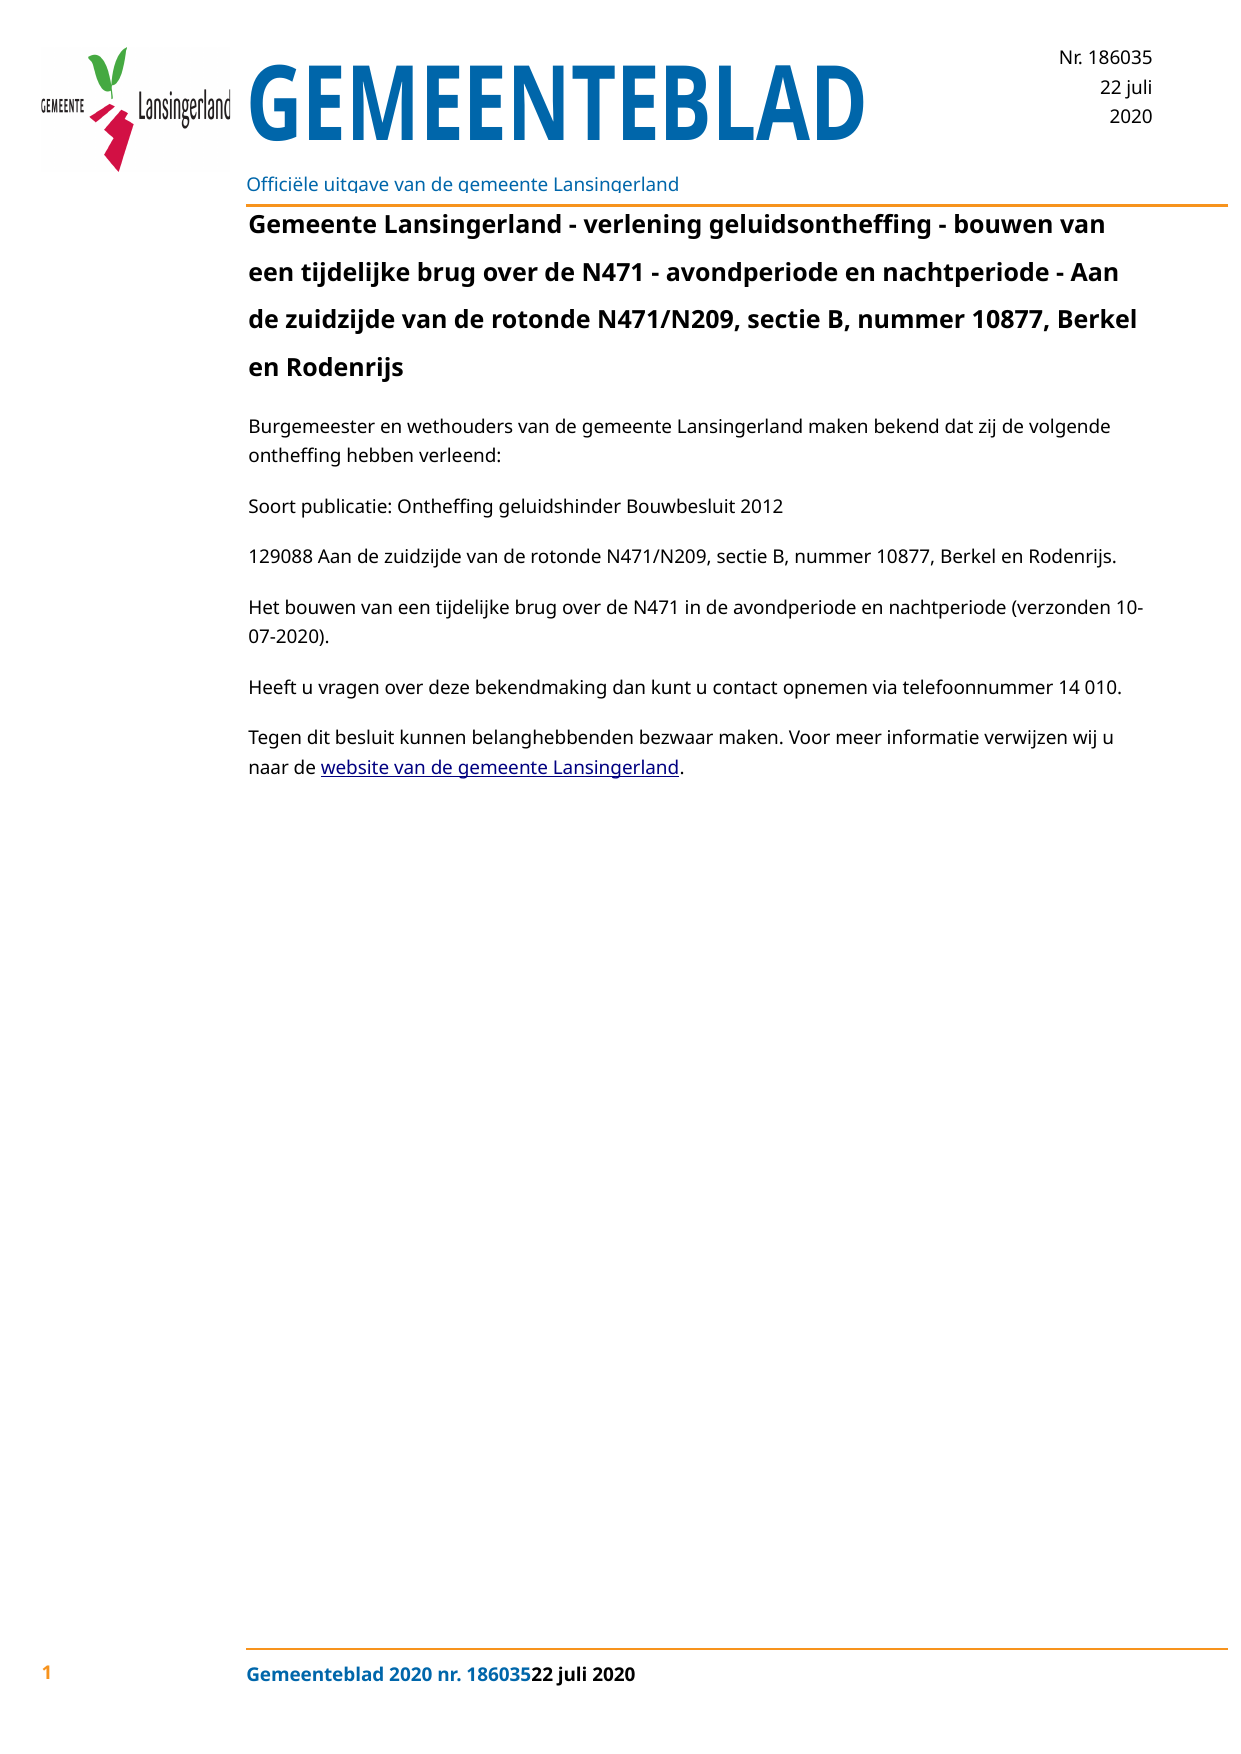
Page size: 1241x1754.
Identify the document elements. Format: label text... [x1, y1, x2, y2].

text Heeft u vragen over deze bekendmaking dan kunt u contact opnemen via telefoonnummer 14 010. [248, 674, 1152, 700]
text Gemeente Lansingerland - verlening geluidsontheffing - bouwen van een tijdelijke brug over de N471 - avondperiode en nachtperiode - Aan de zuidzijde van de rotonde N471/N209, sectie B, nummer 10877, Berkel en Rodenrijs [248, 207, 1152, 384]
text 129088 Aan de zuidzijde van de rotonde N471/N209, sectie B, nummer 10877, Berkel en Rodenrijs. [248, 543, 1152, 569]
text Soort publicatie: Ontheffing geluidshinder Bouwbesluit 2012 [248, 493, 1152, 519]
picture [41, 47, 231, 172]
text Het bouwen van een tijdelijke brug over de N471 in de avondperiode en nachtperiode (verzonden 10-07-2020). [248, 594, 1152, 649]
text Tegen dit besluit kunnen belanghebbenden bezwaar maken. Voor meer informatie verwijzen wij u naar de website van de gemeente Lansingerland. [248, 724, 1152, 780]
text Burgemeester en wethouders van de gemeente Lansingerland maken bekend dat zij de volgende ontheffing hebben verleend: [248, 413, 1152, 468]
